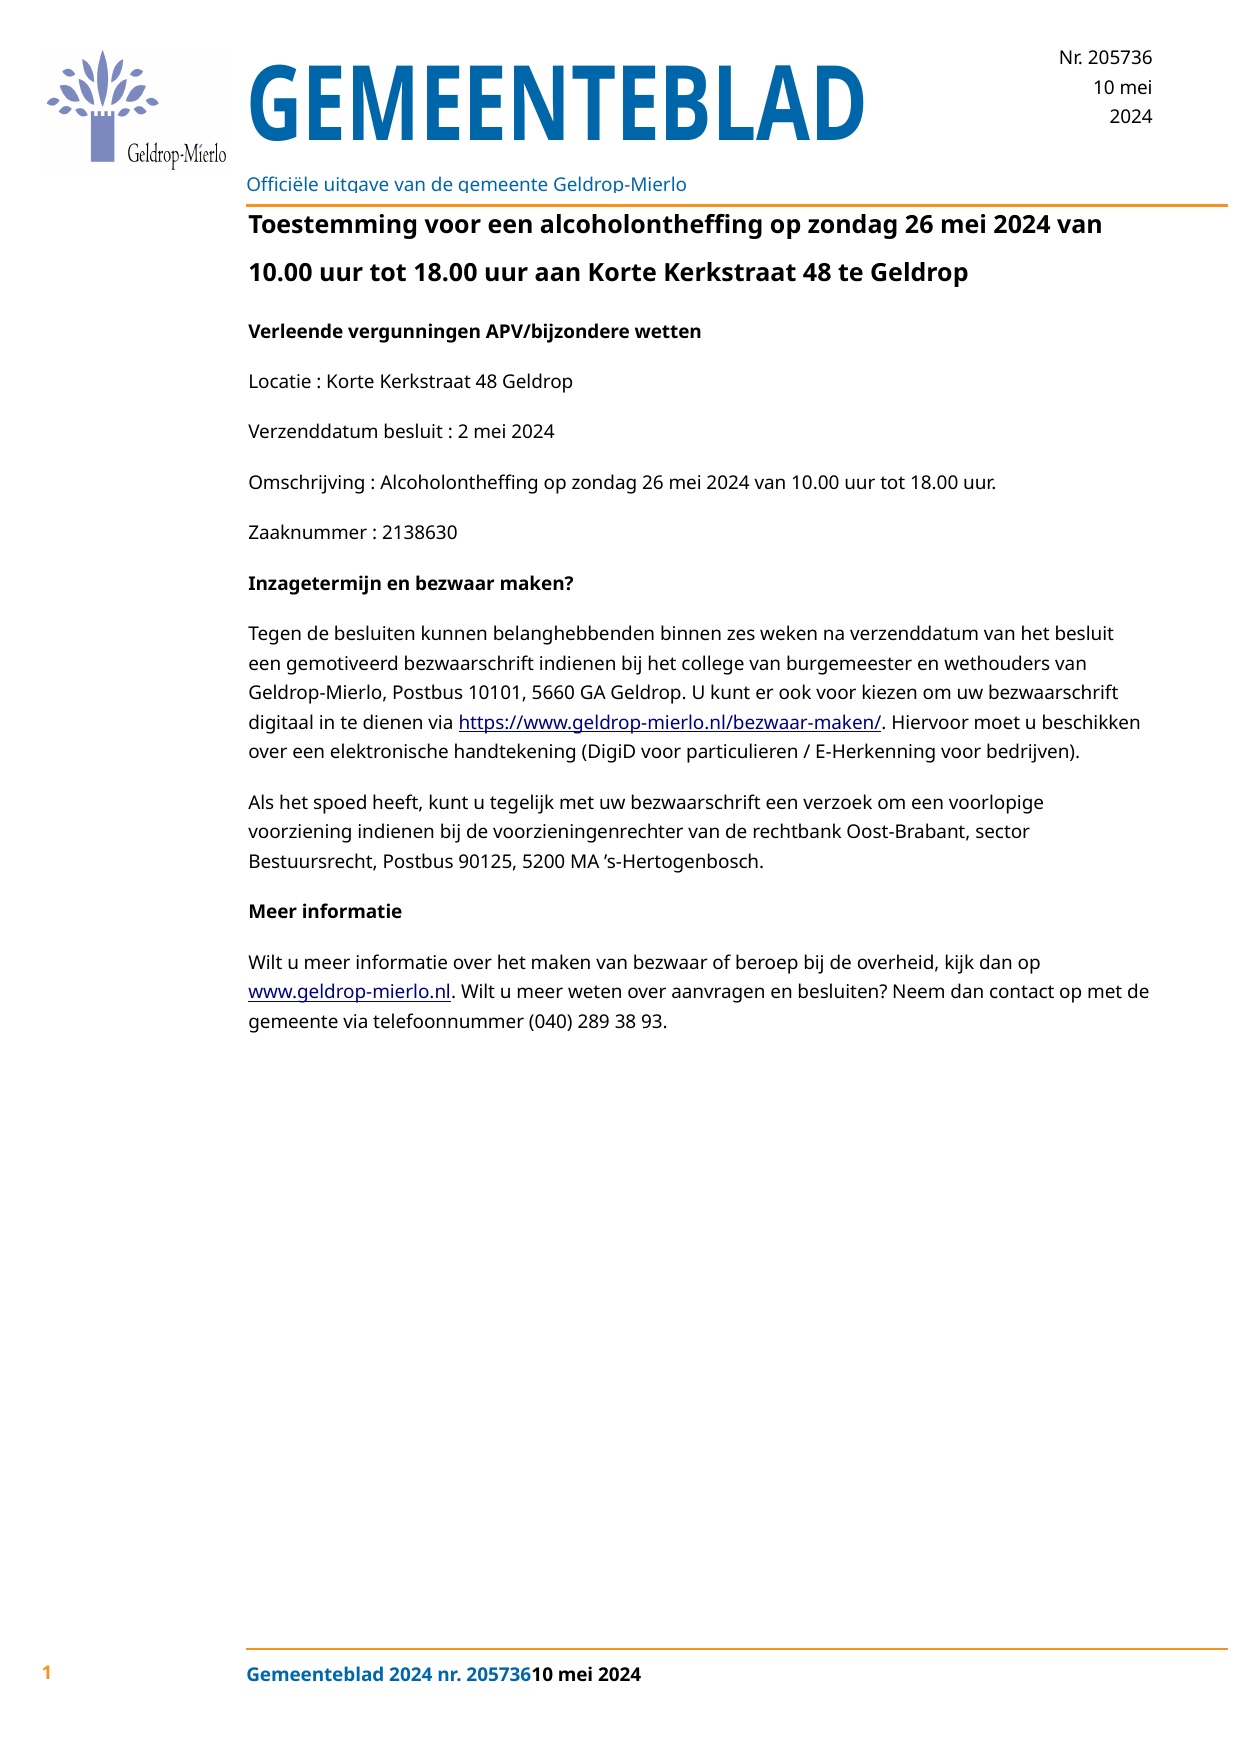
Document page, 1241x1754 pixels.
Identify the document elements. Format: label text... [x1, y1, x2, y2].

text Omschrijving : Alcoholontheffing op zondag 26 mei 2024 van 10.00 uur tot 18.00 uur. [248, 469, 1152, 495]
text Zaaknummer : 2138630 [248, 519, 1152, 545]
picture [41, 47, 231, 172]
text Verzenddatum besluit : 2 mei 2024 [248, 419, 1152, 444]
text Als het spoed heeft, kunt u tegelijk met uw bezwaarschrift een verzoek om een voorlopige voorziening indienen bij de voorzieningenrechter van de rechtbank Oost-Brabant, sector Bestuursrecht, Postbus 90125, 5200 MA ’s-Hertogenbosch. [248, 789, 1152, 874]
text Toestemming voor een alcoholontheffing op zondag 26 mei 2024 van 10.00 uur tot 18.00 uur aan Korte Kerkstraat 48 te Geldrop [248, 207, 1152, 288]
text Tegen de besluiten kunnen belanghebbenden binnen zes weken na verzenddatum van het besluit een gemotiveerd bezwaarschrift indienen bij het college van burgemeester en wethouders van Geldrop-Mierlo, Postbus 10101, 5660 GA Geldrop. U kunt er ook voor kiezen om uw bezwaarschrift digitaal in te dienen via https://www.geldrop-mierlo.nl/bezwaar-maken/. Hiervoor moet u beschikken over een elektronische handtekening (DigiD voor particulieren / E-Herkenning voor bedrijven). [248, 620, 1152, 764]
text Locatie : Korte Kerkstraat 48 Geldrop [248, 368, 1152, 394]
text Verleende vergunningen APV/bijzondere wetten [248, 318, 1152, 344]
text Meer informatie [248, 899, 1152, 924]
text Wilt u meer informatie over het maken van bezwaar of beroep bij de overheid, kijk dan op www.geldrop-mierlo.nl. Wilt u meer weten over aanvragen en besluiten? Neem dan contact op met de gemeente via telefoonnummer (040) 289 38 93. [248, 949, 1152, 1034]
text Inzagetermijn en bezwaar maken? [248, 570, 1152, 596]
